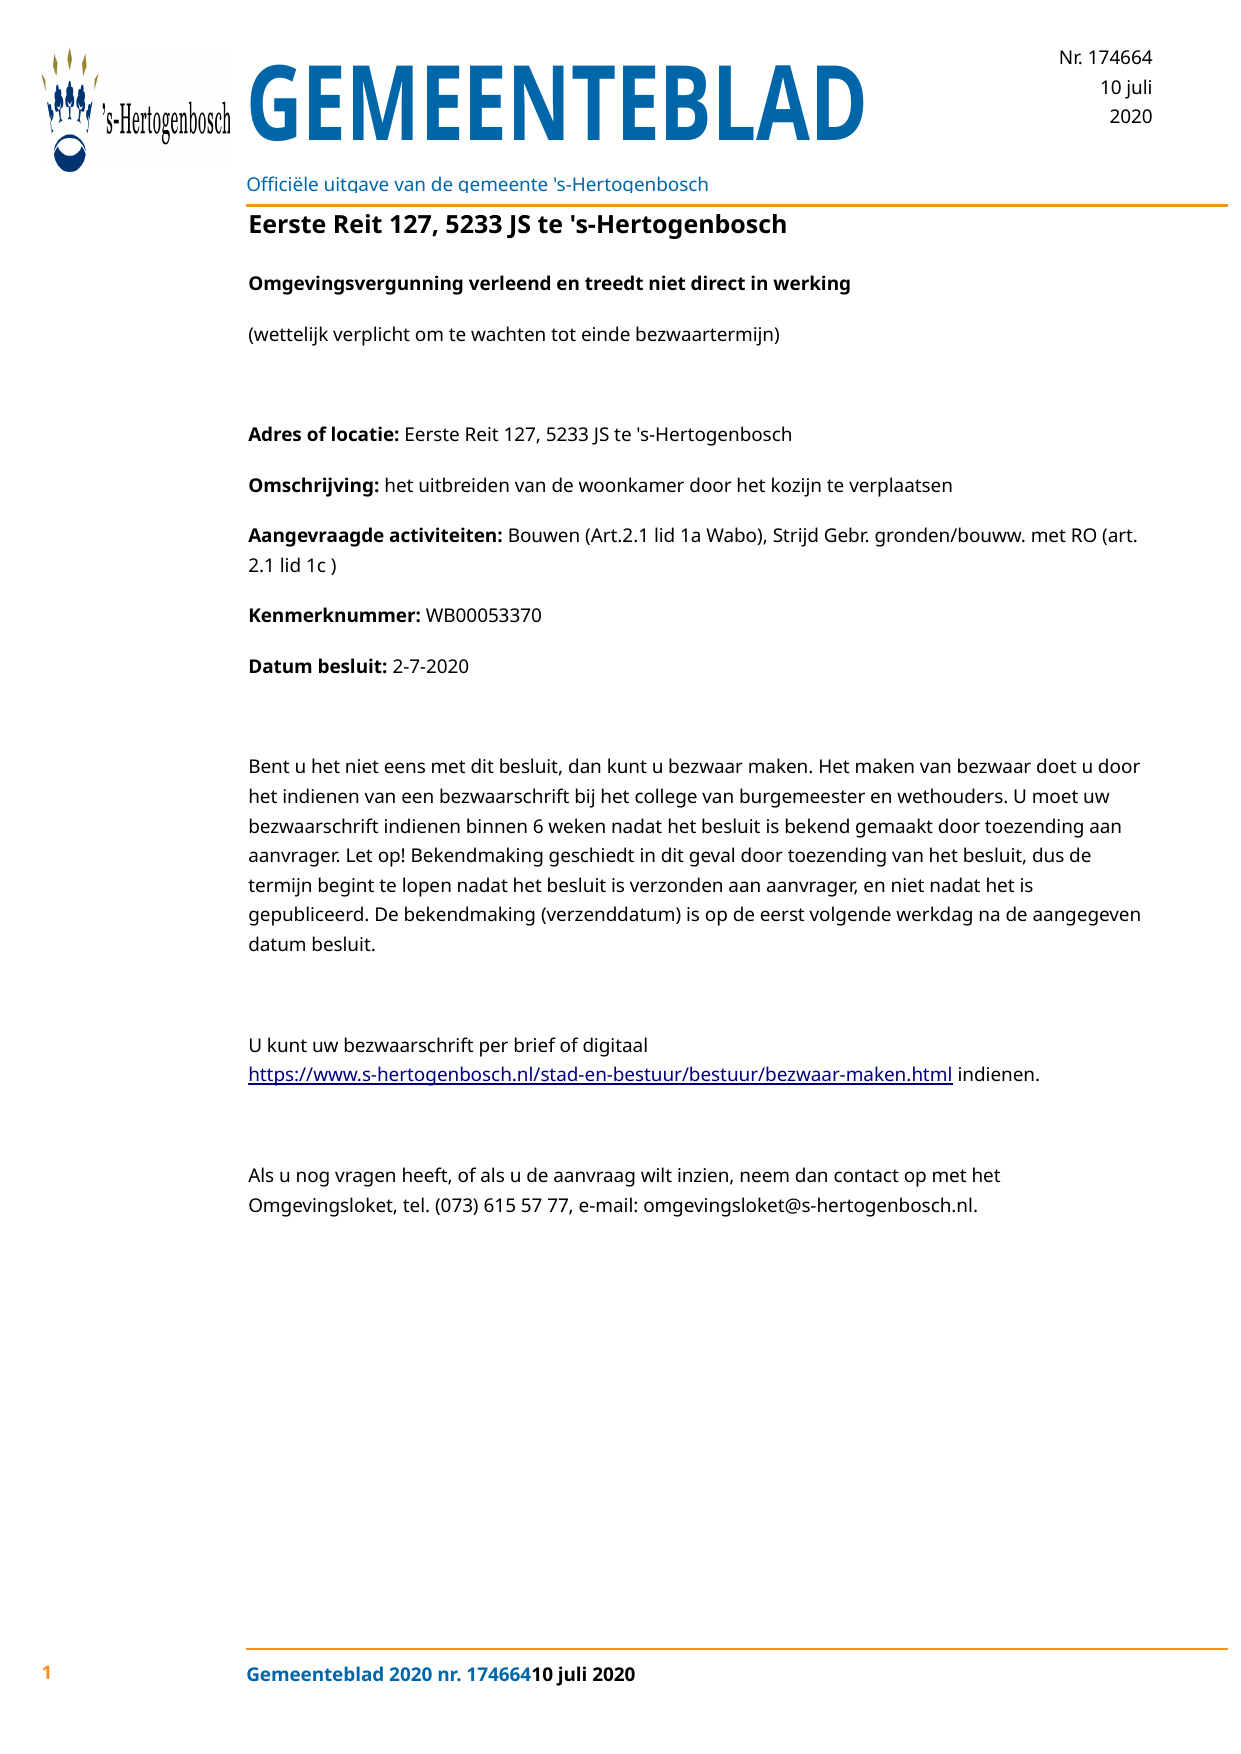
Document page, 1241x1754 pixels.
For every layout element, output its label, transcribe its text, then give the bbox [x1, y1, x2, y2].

text Bent u het niet eens met dit besluit, dan kunt u bezwaar maken. Het maken van bezwaar doet u door het indienen van een bezwaarschrift bij het college van burgemeester en wethouders. U moet uw bezwaarschrift indienen binnen 6 weken nadat het besluit is bekend gemaakt door toezending aan aanvrager. Let op! Bekendmaking geschiedt in dit geval door toezending van het besluit, dus de termijn begint te lopen nadat het besluit is verzonden aan aanvrager, en niet nadat het is gepubliceerd. De bekendmaking (verzenddatum) is op de eerst volgende werkdag na de aangegeven datum besluit. [248, 754, 1152, 957]
text Omgevingsvergunning verleend en treedt niet direct in werking [248, 270, 1152, 296]
text Eerste Reit 127, 5233 JS te 's-Hertogenbosch [248, 207, 1152, 241]
text Adres of locatie: Eerste Reit 127, 5233 JS te 's-Hertogenbosch [248, 422, 1152, 447]
text U kunt uw bezwaarschrift per brief of digitaal https://www.s-hertogenbosch.nl/stad-en-bestuur/bestuur/bezwaar-maken.html indienen. [248, 1032, 1152, 1087]
text Als u nog vragen heeft, of als u de aanvraag wilt inzien, neem dan contact op met het Omgevingsloket, tel. (073) 615 57 77, e-mail: omgevingsloket@s-hertogenbosch.nl. [248, 1162, 1152, 1218]
text Aangevraagde activiteiten: Bouwen (Art.2.1 lid 1a Wabo), Strijd Gebr. gronden/bouww. met RO (art. 2.1 lid 1c ) [248, 522, 1152, 578]
text Kenmerknummer: WB00053370 [248, 602, 1152, 628]
text (wettelijk verplicht om te wachten tot einde bezwaartermijn) [248, 321, 1152, 346]
picture [41, 47, 231, 172]
text Datum besluit: 2-7-2020 [248, 653, 1152, 678]
text Omschrijving: het uitbreiden van de woonkamer door het kozijn te verplaatsen [248, 472, 1152, 498]
